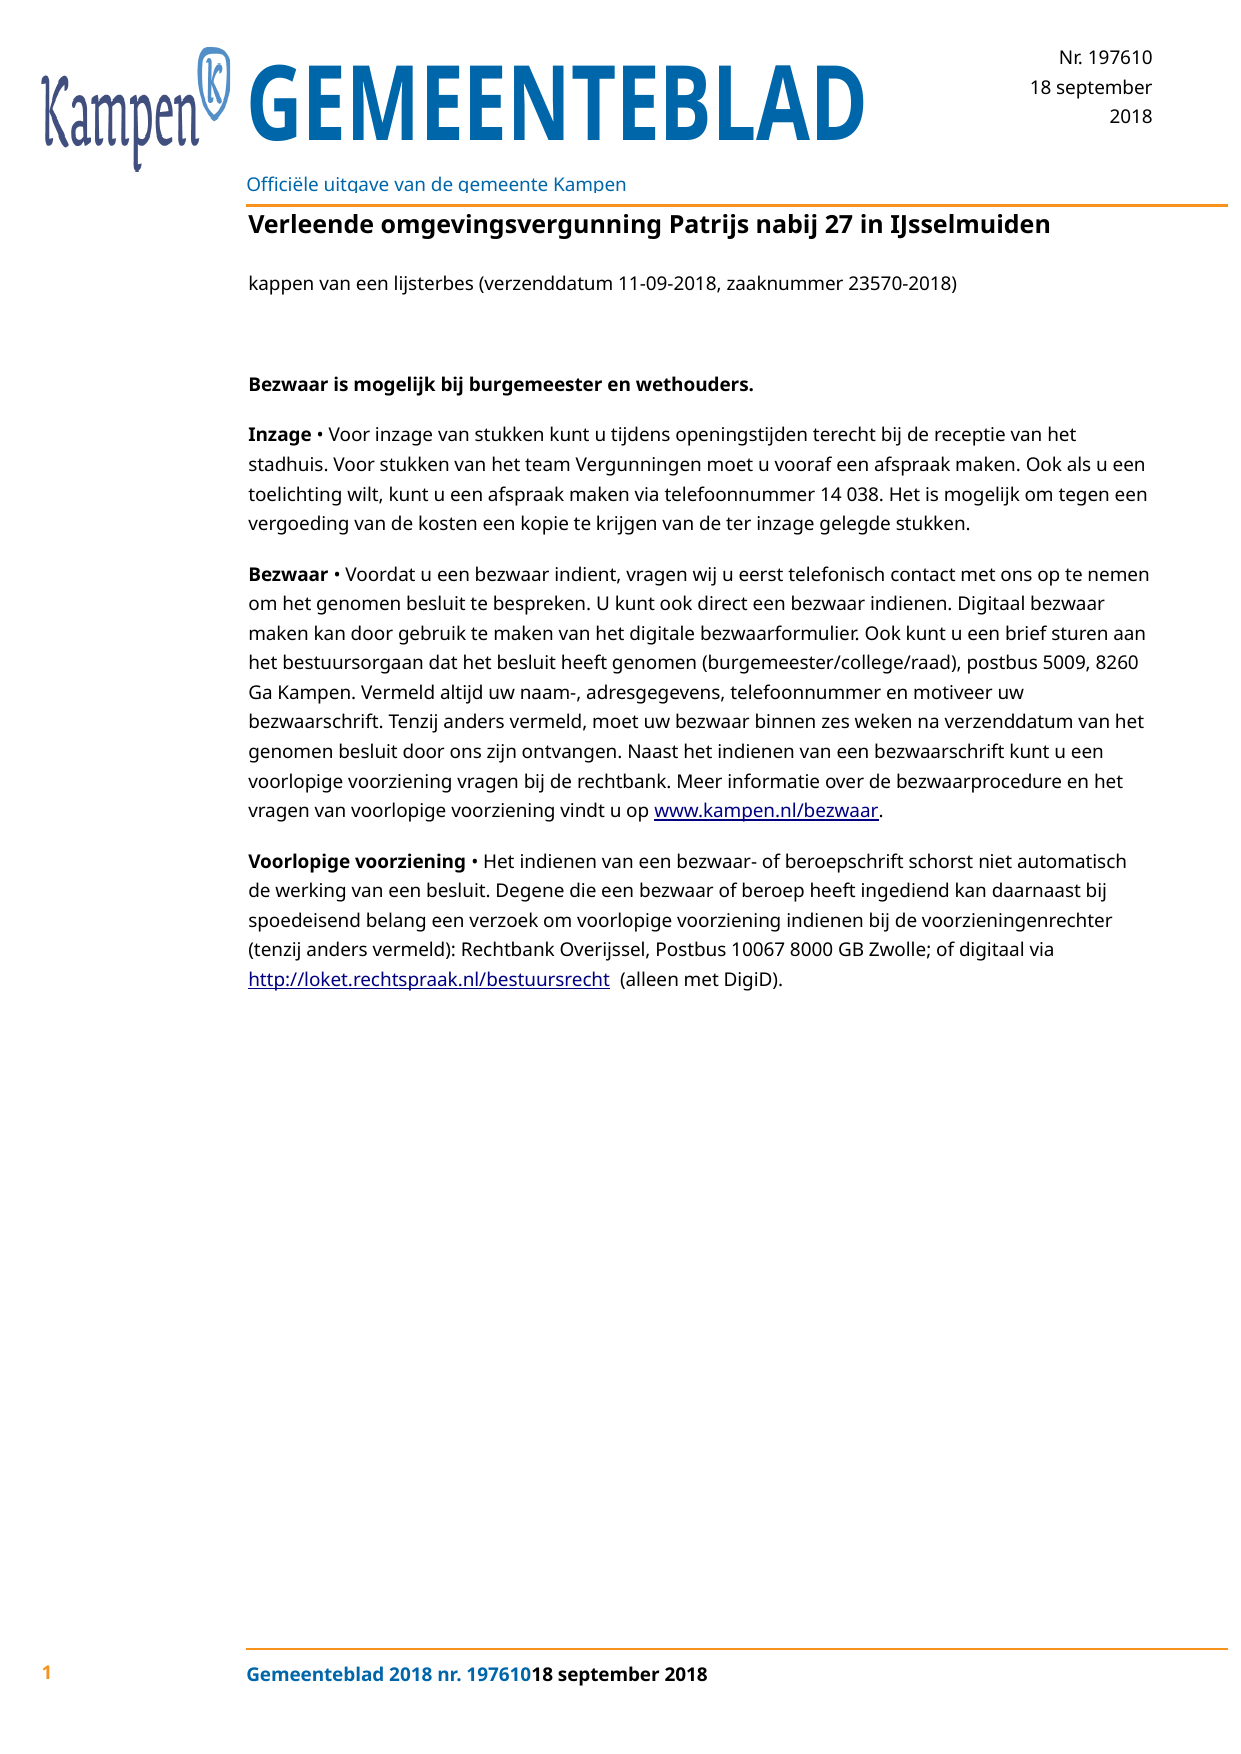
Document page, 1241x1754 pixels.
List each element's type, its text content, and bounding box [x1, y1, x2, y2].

picture [41, 47, 231, 172]
text Inzage • Voor inzage van stukken kunt u tijdens openingstijden terecht bij de receptie van het stadhuis. Voor stukken van het team Vergunningen moet u vooraf een afspraak maken. Ook als u een toelichting wilt, kunt u een afspraak maken via telefoonnummer 14 038. Het is mogelijk om tegen een vergoeding van de kosten een kopie te krijgen van de ter inzage gelegde stukken. [248, 422, 1152, 536]
text Verleende omgevingsvergunning Patrijs nabij 27 in IJsselmuiden [248, 207, 1152, 241]
text kappen van een lijsterbes (verzenddatum 11-09-2018, zaaknummer 23570-2018) [248, 270, 1152, 296]
text Bezwaar is mogelijk bij burgemeester en wethouders. [248, 371, 1152, 397]
text Voorlopige voorziening • Het indienen van een bezwaar- of beroepschrift schorst niet automatisch de werking van een besluit. Degene die een bezwaar of beroep heeft ingediend kan daarnaast bij spoedeisend belang een verzoek om voorlopige voorziening indienen bij de voorzieningenrechter (tenzij anders vermeld): Rechtbank Overijssel, Postbus 10067 8000 GB Zwolle; of digitaal via http://loket.rechtspraak.nl/bestuursrecht (alleen met DigiD). [248, 848, 1152, 992]
text Bezwaar • Voordat u een bezwaar indient, vragen wij u eerst telefonisch contact met ons op te nemen om het genomen besluit te bespreken. U kunt ook direct een bezwaar indienen. Digitaal bezwaar maken kan door gebruik te maken van het digitale bezwaarformulier. Ook kunt u een brief sturen aan het bestuursorgaan dat het besluit heeft genomen (burgemeester/college/raad), postbus 5009, 8260 Ga Kampen. Vermeld altijd uw naam-, adresgegevens, telefoonnummer en motiveer uw bezwaarschrift. Tenzij anders vermeld, moet uw bezwaar binnen zes weken na verzenddatum van het genomen besluit door ons zijn ontvangen. Naast het indienen van een bezwaarschrift kunt u een voorlopige voorziening vragen bij de rechtbank. Meer informatie over de bezwaarprocedure en het vragen van voorlopige voorziening vindt u op www.kampen.nl/bezwaar. [248, 561, 1152, 823]
